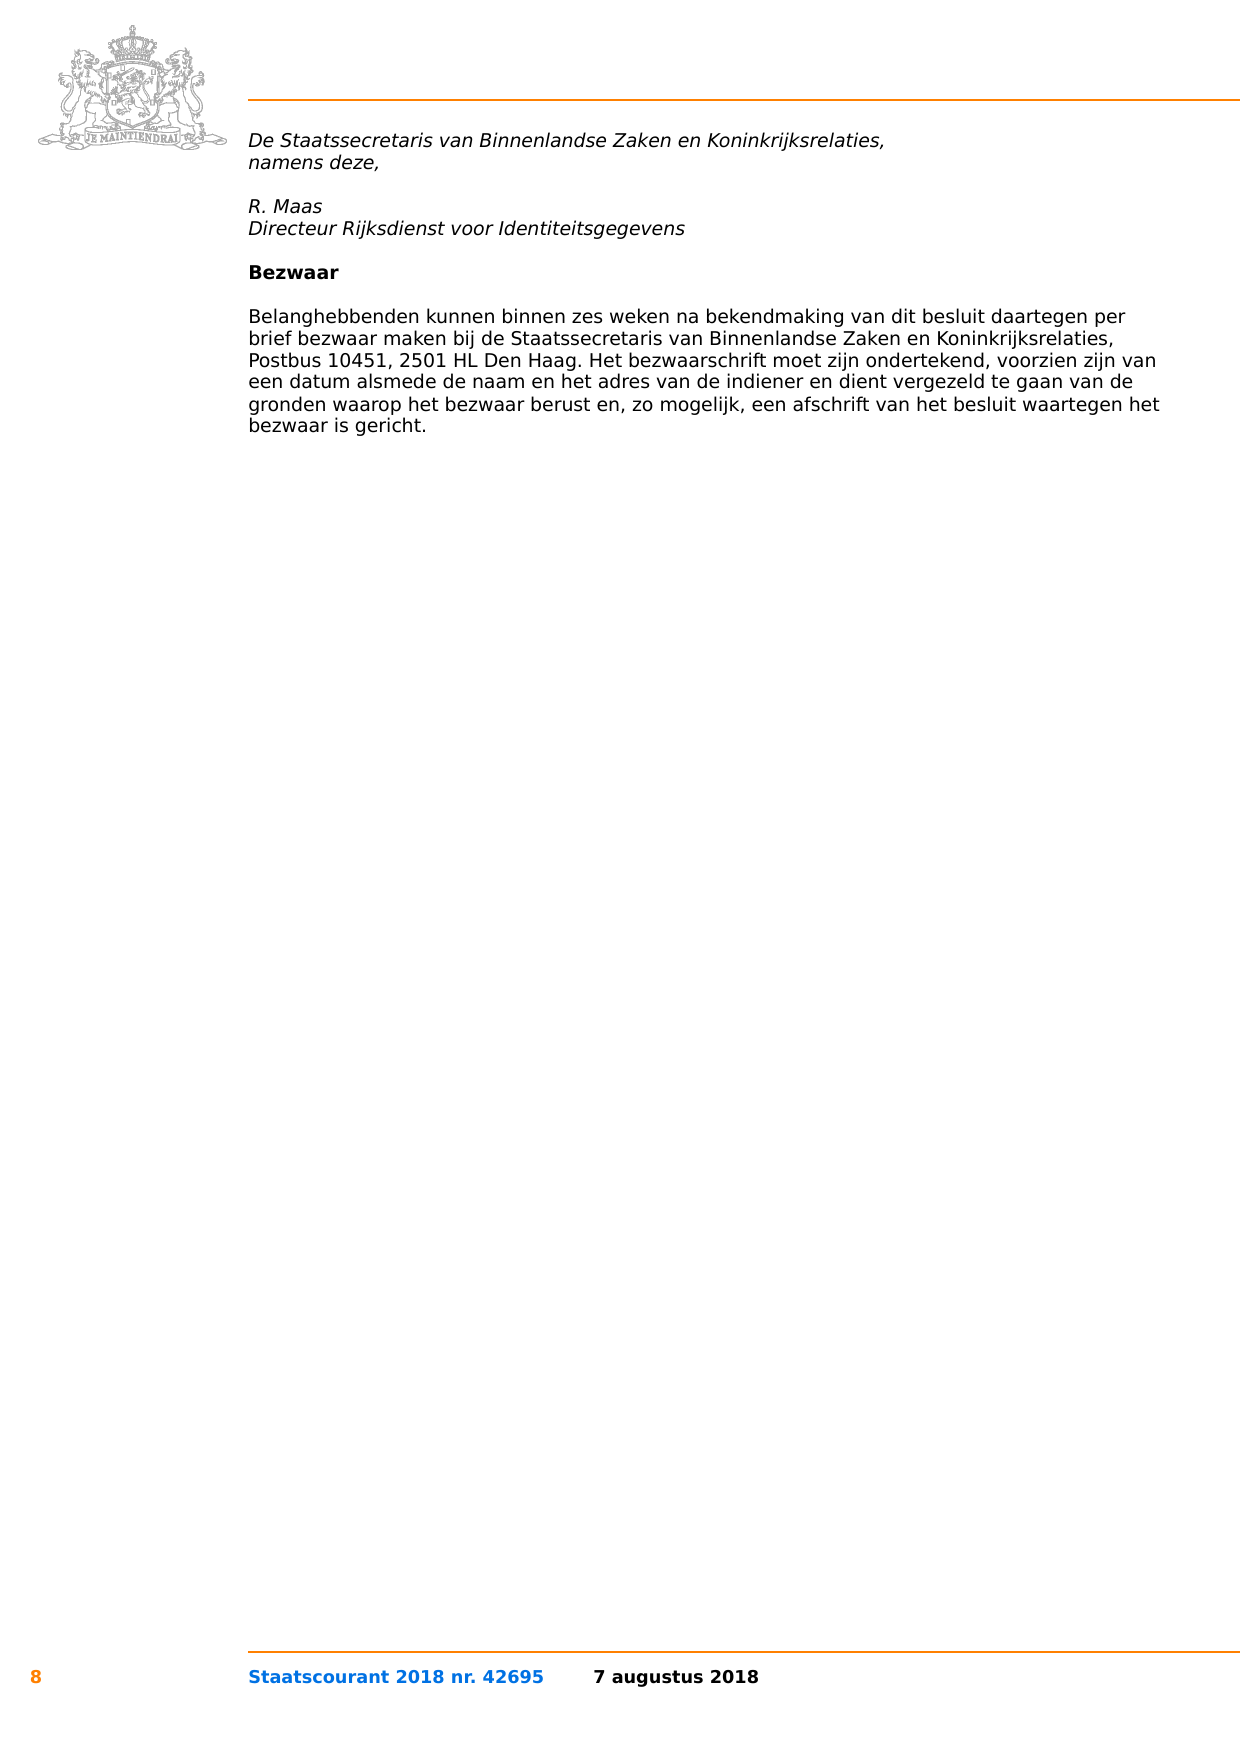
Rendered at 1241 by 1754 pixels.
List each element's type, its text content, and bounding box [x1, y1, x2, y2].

text Bezwaar [248, 262, 1163, 284]
picture [38, 25, 227, 150]
text De Staatssecretaris van Binnenlandse Zaken en Koninkrijksrelaties, namens deze, R. Maas Directeur Rijksdienst voor Identiteitsgegevens [248, 130, 1163, 240]
text Belanghebbenden kunnen binnen zes weken na bekendmaking van dit besluit daartegen per brief bezwaar maken bij de Staatssecretaris van Binnenlandse Zaken en Koninkrijksrelaties, Postbus 10451, 2501 HL Den Haag. Het bezwaarschrift moet zijn ondertekend, voorzien zijn van een datum alsmede de naam en het adres van de indiener en dient vergezeld te gaan van de gronden waarop het bezwaar berust en, zo mogelijk, een afschrift van het besluit waartegen het bezwaar is gericht. [248, 306, 1163, 437]
